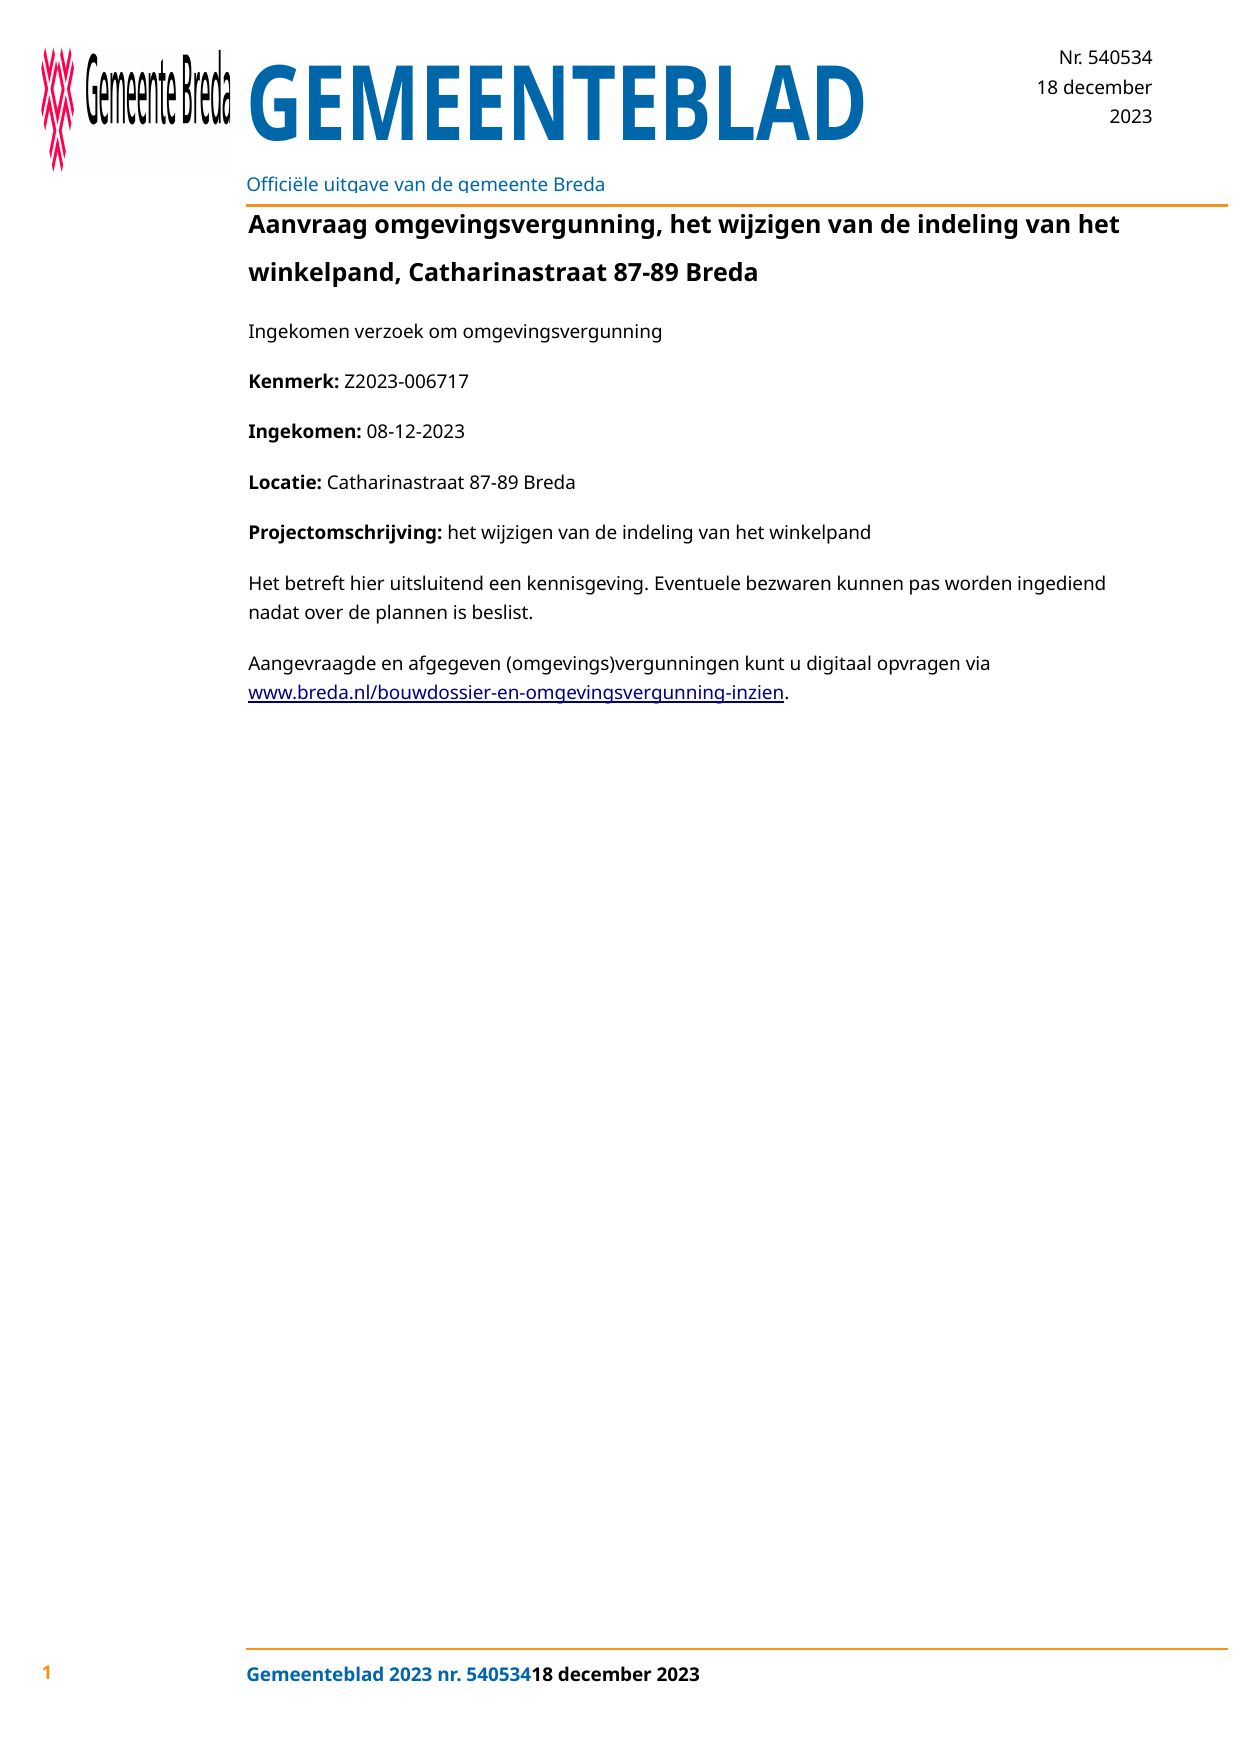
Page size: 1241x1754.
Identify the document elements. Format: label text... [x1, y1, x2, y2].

text Aangevraagde en afgegeven (omgevings)vergunningen kunt u digitaal opvragen via www.breda.nl/bouwdossier-en-omgevingsvergunning-inzien. [248, 650, 1152, 705]
text Ingekomen verzoek om omgevingsvergunning [248, 318, 1152, 344]
text Kenmerk: Z2023-006717 [248, 368, 1152, 394]
text Locatie: Catharinastraat 87-89 Breda [248, 469, 1152, 495]
text Het betreft hier uitsluitend een kennisgeving. Eventuele bezwaren kunnen pas worden ingediend nadat over de plannen is beslist. [248, 570, 1152, 625]
text Ingekomen: 08-12-2023 [248, 419, 1152, 444]
text Aanvraag omgevingsvergunning, het wijzigen van de indeling van het winkelpand, Catharinastraat 87-89 Breda [248, 207, 1152, 288]
picture [41, 47, 231, 172]
text Projectomschrijving: het wijzigen van de indeling van het winkelpand [248, 519, 1152, 545]
